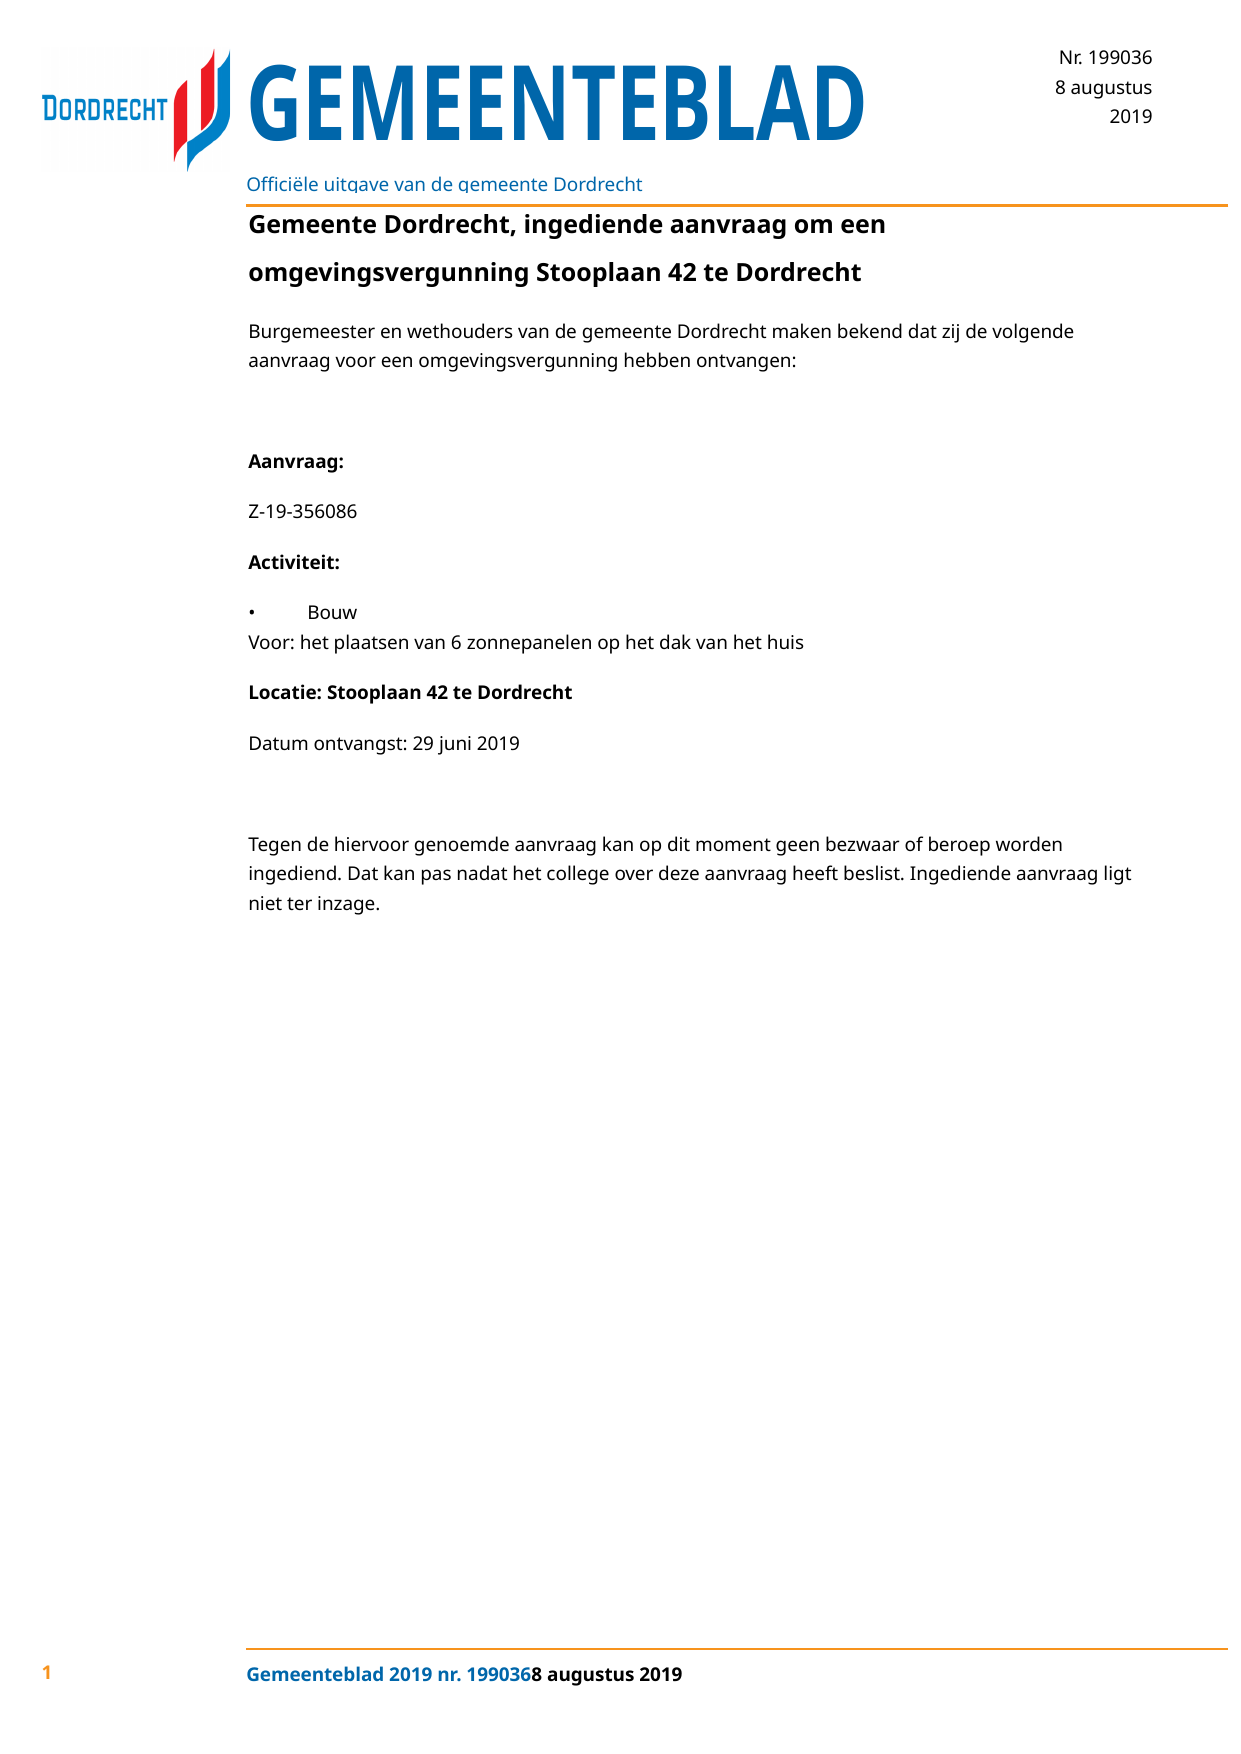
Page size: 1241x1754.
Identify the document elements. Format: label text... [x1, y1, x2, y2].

text Burgemeester en wethouders van de gemeente Dordrecht maken bekend dat zij de volgende aanvraag voor een omgevingsvergunning hebben ontvangen: [248, 318, 1152, 373]
text Activiteit: [248, 549, 1152, 575]
text Z-19-356086 [248, 499, 1152, 524]
list Bouw [248, 599, 1152, 625]
text Aanvraag: [248, 448, 1152, 474]
text Locatie: Stooplaan 42 te Dordrecht [248, 679, 1152, 705]
text Voor: het plaatsen van 6 zonnepanelen op het dak van het huis [248, 629, 1152, 655]
text Datum ontvangst: 29 juni 2019 [248, 730, 1152, 756]
text Tegen de hiervoor genoemde aanvraag kan op dit moment geen bezwaar of beroep worden ingediend. Dat kan pas nadat het college over deze aanvraag heeft beslist. Ingediende aanvraag ligt niet ter inzage. [248, 831, 1152, 916]
text Gemeente Dordrecht, ingediende aanvraag om een omgevingsvergunning Stooplaan 42 te Dordrecht [248, 207, 1152, 288]
picture [41, 47, 231, 172]
